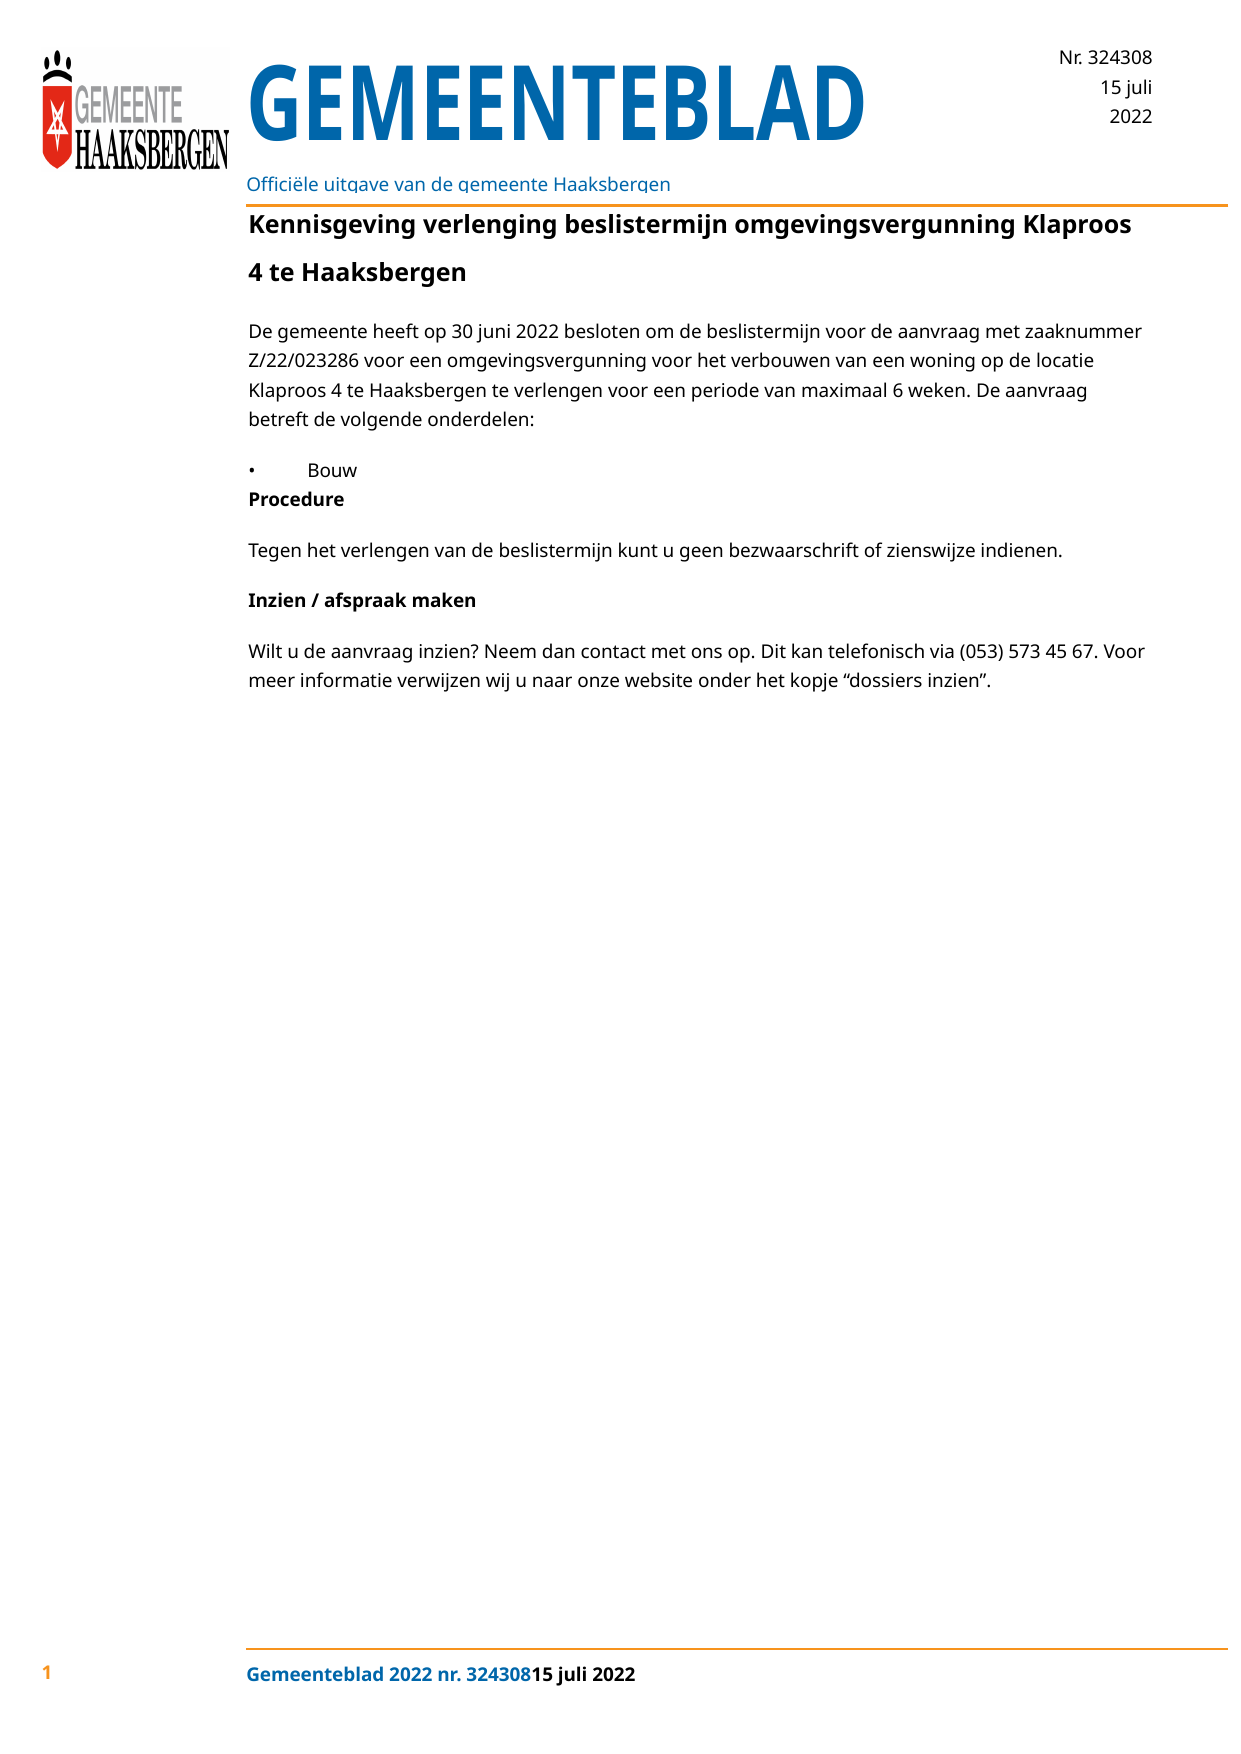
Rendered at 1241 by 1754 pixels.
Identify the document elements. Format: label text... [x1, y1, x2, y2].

text Wilt u de aanvraag inzien? Neem dan contact met ons op. Dit kan telefonisch via (053) 573 45 67. Voor meer informatie verwijzen wij u naar onze website onder het kopje “dossiers inzien”. [248, 638, 1152, 693]
list Bouw [248, 457, 1152, 483]
text Tegen het verlengen van de beslistermijn kunt u geen bezwaarschrift of zienswijze indienen. [248, 537, 1152, 563]
text Kennisgeving verlenging beslistermijn omgevingsvergunning Klaproos 4 te Haaksbergen [248, 207, 1152, 288]
picture [41, 47, 231, 172]
text Procedure [248, 487, 1152, 512]
text Inzien / afspraak maken [248, 587, 1152, 613]
text De gemeente heeft op 30 juni 2022 besloten om de beslistermijn voor de aanvraag met zaaknummer Z/22/023286 voor een omgevingsvergunning voor het verbouwen van een woning op de locatie Klaproos 4 te Haaksbergen te verlengen voor een periode van maximaal 6 weken. De aanvraag betreft de volgende onderdelen: [248, 318, 1152, 432]
